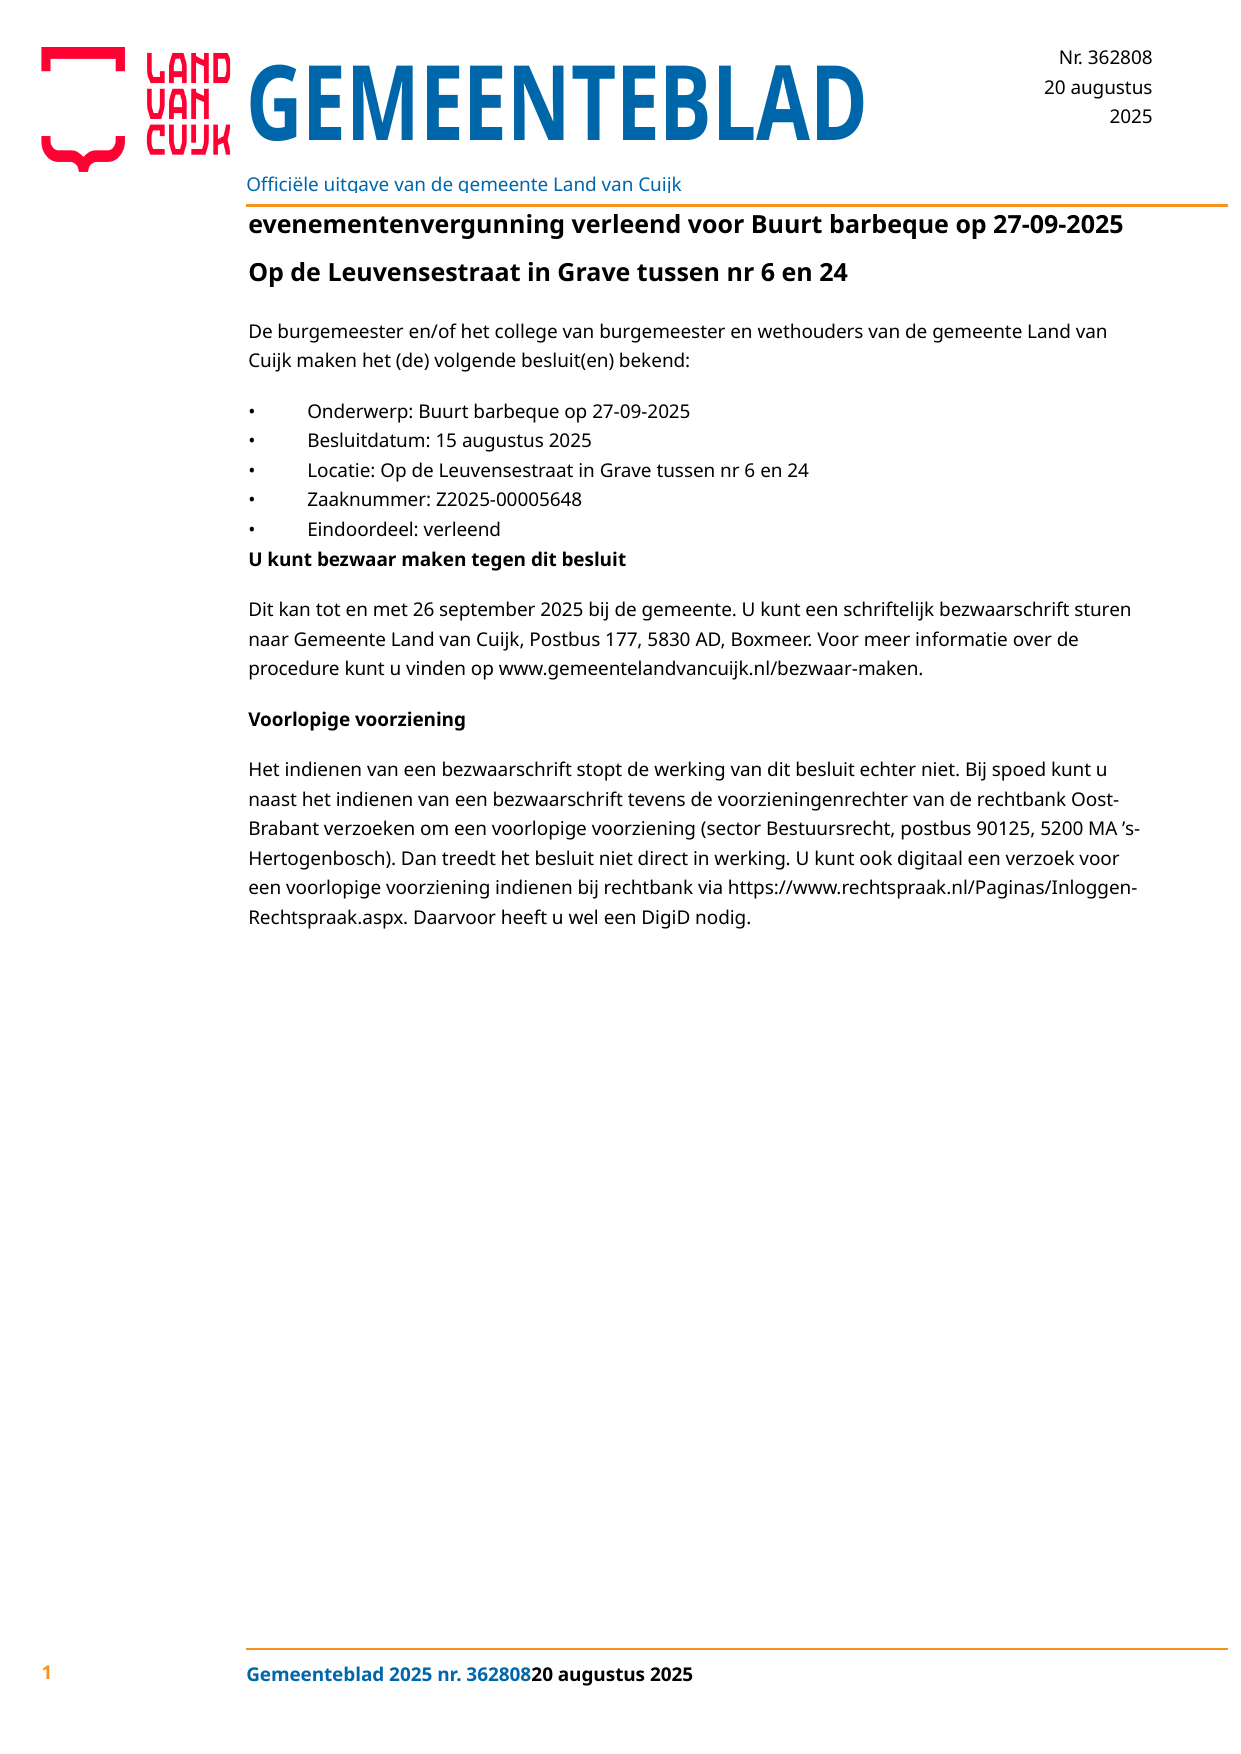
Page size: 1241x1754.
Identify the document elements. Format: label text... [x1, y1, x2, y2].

text Het indienen van een bezwaarschrift stopt de werking van dit besluit echter niet. Bij spoed kunt u naast het indienen van een bezwaarschrift tevens de voorzieningenrechter van de rechtbank Oost-Brabant verzoeken om een voorlopige voorziening (sector Bestuursrecht, postbus 90125, 5200 MA ’s-Hertogenbosch). Dan treedt het besluit niet direct in werking. U kunt ook digitaal een verzoek voor een voorlopige voorziening indienen bij rechtbank via https://www.rechtspraak.nl/Paginas/Inloggen-Rechtspraak.aspx. Daarvoor heeft u wel een DigiD nodig. [248, 756, 1152, 930]
list Zaaknummer: Z2025-00005648 [248, 487, 1152, 512]
text Dit kan tot en met 26 september 2025 bij de gemeente. U kunt een schriftelijk bezwaarschrift sturen naar Gemeente Land van Cuijk, Postbus 177, 5830 AD, Boxmeer. Voor meer informatie over de procedure kunt u vinden op www.gemeentelandvancuijk.nl/bezwaar-maken. [248, 596, 1152, 681]
text evenementenvergunning verleend voor Buurt barbeque op 27-09-2025 Op de Leuvensestraat in Grave tussen nr 6 en 24 [248, 207, 1152, 288]
picture [41, 47, 231, 172]
list Besluitdatum: 15 augustus 2025 [248, 427, 1152, 453]
list Onderwerp: Buurt barbeque op 27-09-2025 [248, 398, 1152, 424]
list Locatie: Op de Leuvensestraat in Grave tussen nr 6 en 24 [248, 457, 1152, 483]
text De burgemeester en/of het college van burgemeester en wethouders van de gemeente Land van Cuijk maken het (de) volgende besluit(en) bekend: [248, 318, 1152, 373]
list Eindoordeel: verleend [248, 516, 1152, 542]
text U kunt bezwaar maken tegen dit besluit [248, 546, 1152, 572]
text Voorlopige voorziening [248, 706, 1152, 732]
